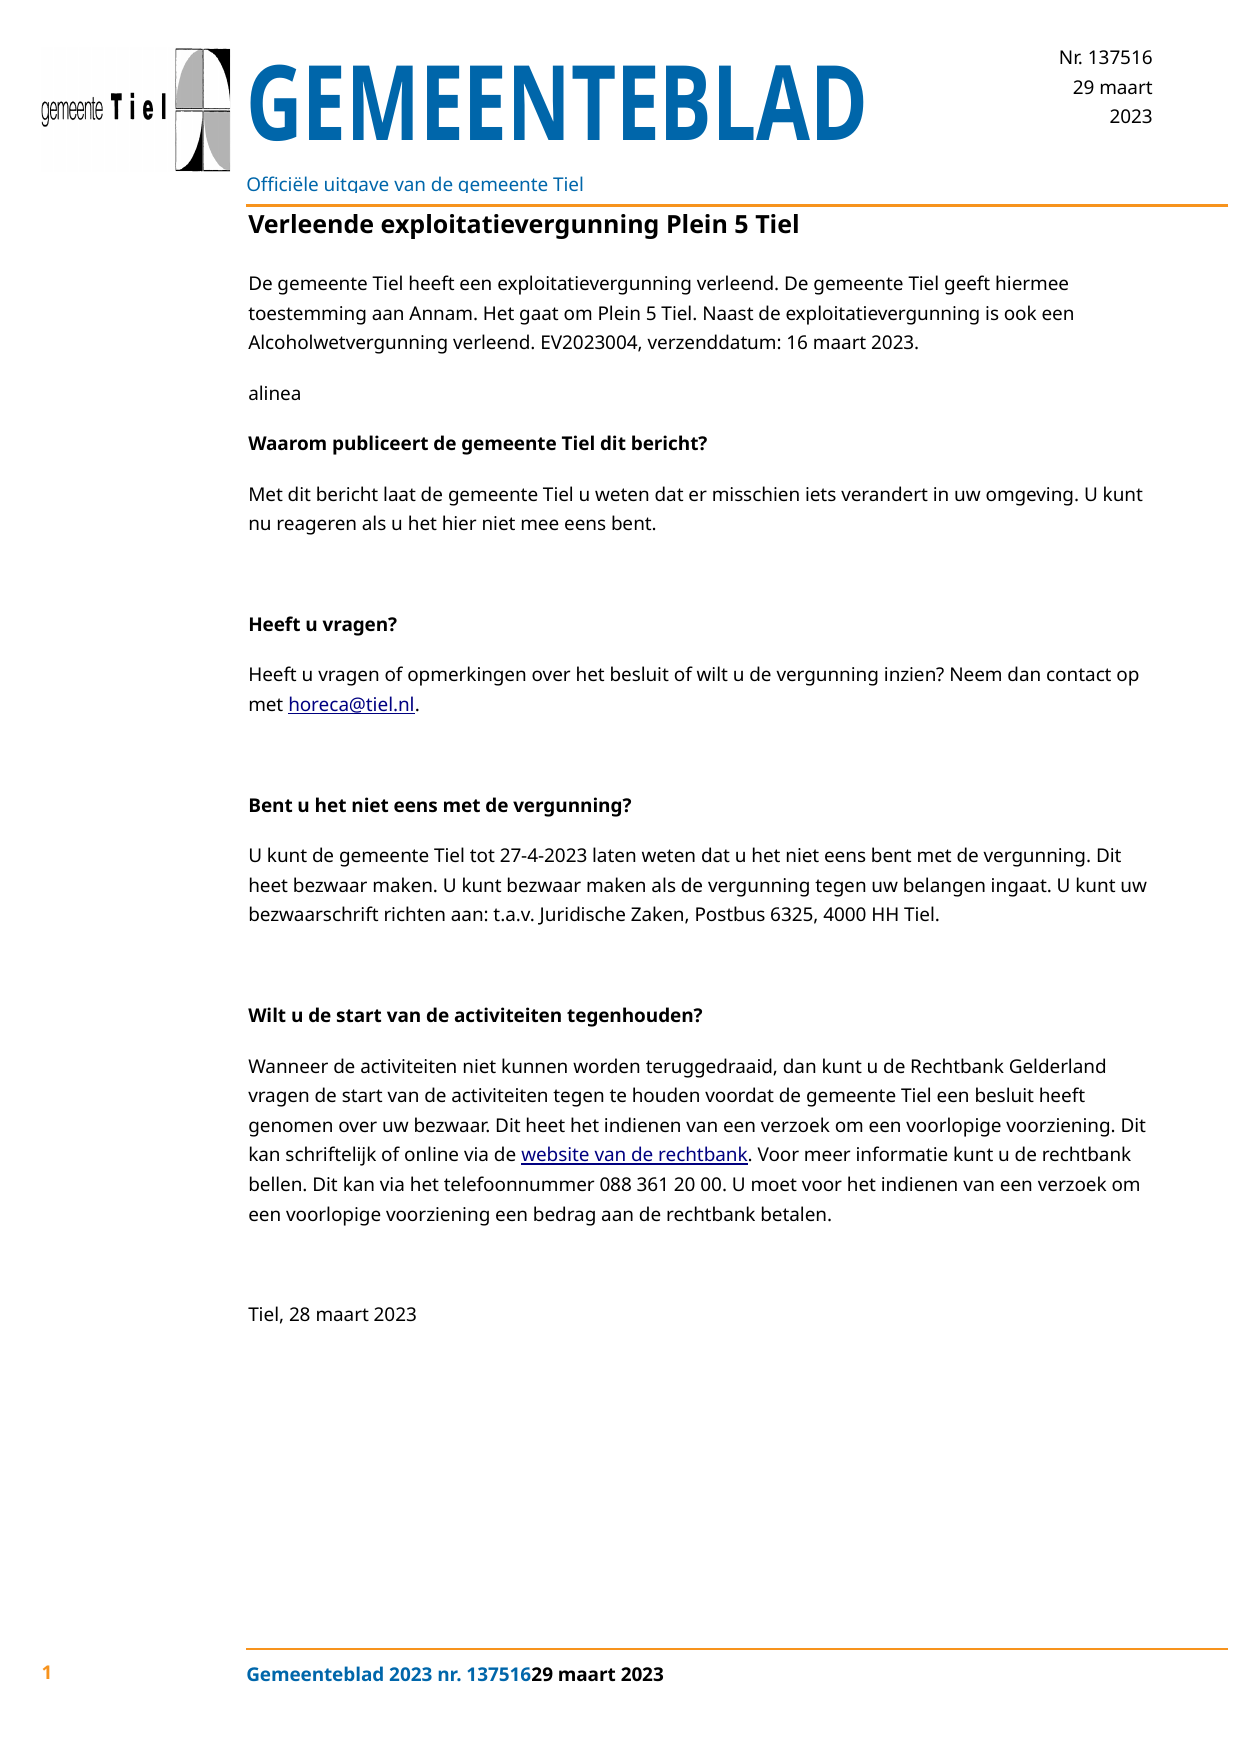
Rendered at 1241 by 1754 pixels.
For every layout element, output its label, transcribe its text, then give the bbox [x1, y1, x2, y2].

text Met dit bericht laat de gemeente Tiel u weten dat er misschien iets verandert in uw omgeving. U kunt nu reageren als u het hier niet mee eens bent. [248, 481, 1152, 536]
text De gemeente Tiel heeft een exploitatievergunning verleend. De gemeente Tiel geeft hiermee toestemming aan Annam. Het gaat om Plein 5 Tiel. Naast de exploitatievergunning is ook een Alcoholwetvergunning verleend. EV2023004, verzenddatum: 16 maart 2023. [248, 270, 1152, 355]
text Waarom publiceert de gemeente Tiel dit bericht? [248, 430, 1152, 456]
text Bent u het niet eens met de vergunning? [248, 792, 1152, 818]
picture [41, 47, 231, 172]
text Tiel, 28 maart 2023 [248, 1302, 1152, 1327]
text Wilt u de start van de activiteiten tegenhouden? [248, 1002, 1152, 1028]
text Wanneer de activiteiten niet kunnen worden teruggedraaid, dan kunt u de Rechtbank Gelderland vragen de start van de activiteiten tegen te houden voordat de gemeente Tiel een besluit heeft genomen over uw bezwaar. Dit heet het indienen van een verzoek om een voorlopige voorziening. Dit kan schriftelijk of online via de website van de rechtbank. Voor meer informatie kunt u de rechtbank bellen. Dit kan via het telefoonnummer 088 361 20 00. U moet voor het indienen van een verzoek om een voorlopige voorziening een bedrag aan de rechtbank betalen. [248, 1053, 1152, 1226]
text Verleende exploitatievergunning Plein 5 Tiel [248, 207, 1152, 241]
text U kunt de gemeente Tiel tot 27-4-2023 laten weten dat u het niet eens bent met de vergunning. Dit heet bezwaar maken. U kunt bezwaar maken als de vergunning tegen uw belangen ingaat. U kunt uw bezwaarschrift richten aan: t.a.v. Juridische Zaken, Postbus 6325, 4000 HH Tiel. [248, 842, 1152, 927]
text Heeft u vragen of opmerkingen over het besluit of wilt u de vergunning inzien? Neem dan contact op met horeca@tiel.nl. [248, 662, 1152, 717]
text alinea [248, 380, 1152, 406]
text Heeft u vragen? [248, 611, 1152, 637]
